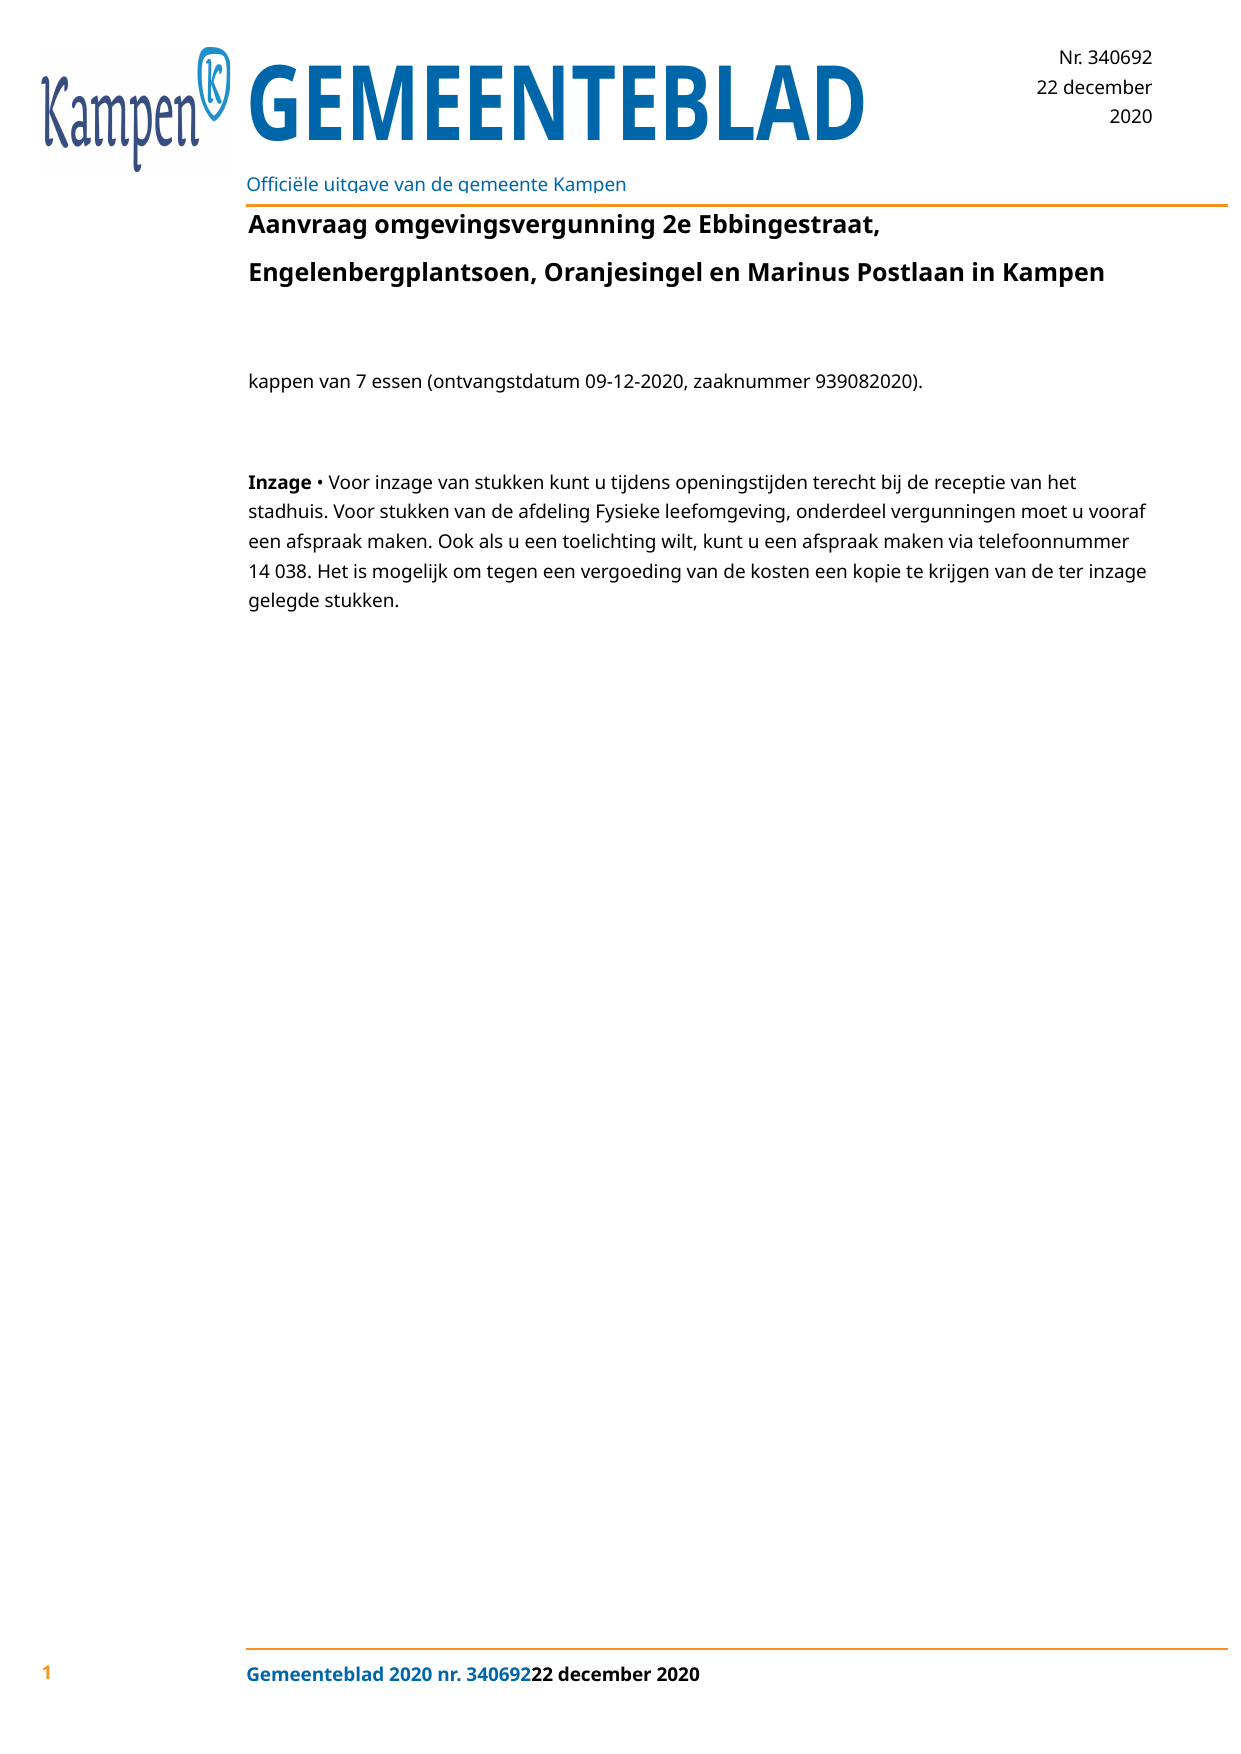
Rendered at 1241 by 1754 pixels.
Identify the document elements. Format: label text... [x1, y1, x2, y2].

picture [41, 47, 231, 172]
text Aanvraag omgevingsvergunning 2e Ebbingestraat, Engelenbergplantsoen, Oranjesingel en Marinus Postlaan in Kampen [248, 207, 1152, 288]
text Inzage • Voor inzage van stukken kunt u tijdens openingstijden terecht bij de receptie van het stadhuis. Voor stukken van de afdeling Fysieke leefomgeving, onderdeel vergunningen moet u vooraf een afspraak maken. Ook als u een toelichting wilt, kunt u een afspraak maken via telefoonnummer 14 038. Het is mogelijk om tegen een vergoeding van de kosten een kopie te krijgen van de ter inzage gelegde stukken. [248, 469, 1152, 613]
text kappen van 7 essen (ontvangstdatum 09-12-2020, zaaknummer 939082020). [248, 368, 1152, 394]
